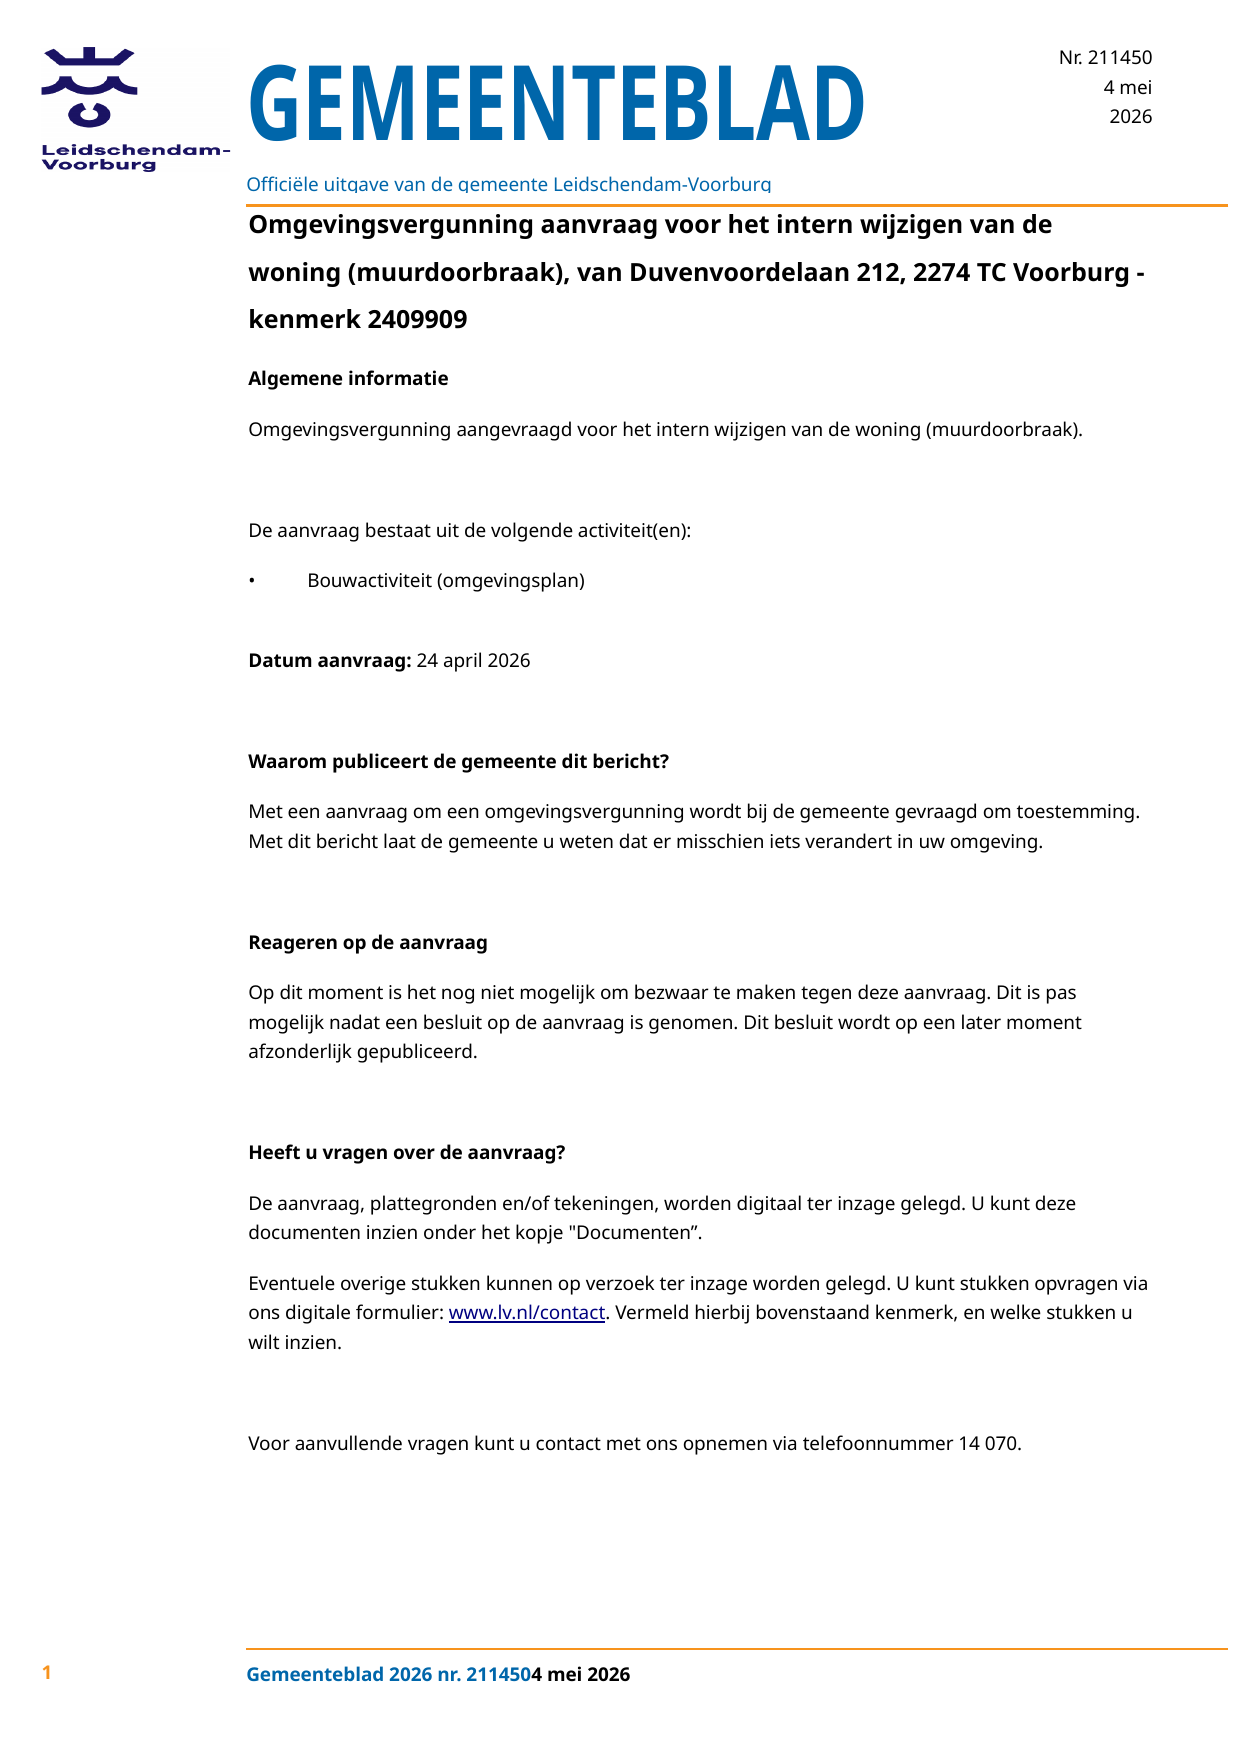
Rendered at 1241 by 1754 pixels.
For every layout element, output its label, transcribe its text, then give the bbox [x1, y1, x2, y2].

text Datum aanvraag: 24 april 2026 [248, 647, 1152, 673]
text Reageren op de aanvraag [248, 929, 1152, 954]
text Op dit moment is het nog niet mogelijk om bezwaar te maken tegen deze aanvraag. Dit is pas mogelijk nadat een besluit op de aanvraag is genomen. Dit besluit wordt op een later moment afzonderlijk gepubliceerd. [248, 979, 1152, 1064]
list Bouwactiviteit (omgevingsplan) [248, 567, 1152, 593]
text Waarom publiceert de gemeente dit bericht? [248, 748, 1152, 774]
text Heeft u vragen over de aanvraag? [248, 1139, 1152, 1165]
picture [41, 47, 231, 172]
text Met een aanvraag om een omgevingsvergunning wordt bij de gemeente gevraagd om toestemming. Met dit bericht laat de gemeente u weten dat er misschien iets verandert in uw omgeving. [248, 798, 1152, 854]
text Algemene informatie [248, 366, 1152, 391]
text Eventuele overige stukken kunnen op verzoek ter inzage worden gelegd. U kunt stukken opvragen via ons digitale formulier: www.lv.nl/contact. Vermeld hierbij bovenstaand kenmerk, en welke stukken u wilt inzien. [248, 1270, 1152, 1354]
text Voor aanvullende vragen kunt u contact met ons opnemen via telefoonnummer 14 070. [248, 1430, 1152, 1455]
text Omgevingsvergunning aangevraagd voor het intern wijzigen van de woning (muurdoorbraak). [248, 416, 1152, 442]
text De aanvraag, plattegronden en/of tekeningen, worden digitaal ter inzage gelegd. U kunt deze documenten inzien onder het kopje "Documenten”. [248, 1190, 1152, 1245]
text De aanvraag bestaat uit de volgende activiteit(en): [248, 517, 1152, 542]
text Omgevingsvergunning aanvraag voor het intern wijzigen van de woning (muurdoorbraak), van Duvenvoordelaan 212, 2274 TC Voorburg - kenmerk 2409909 [248, 207, 1152, 336]
